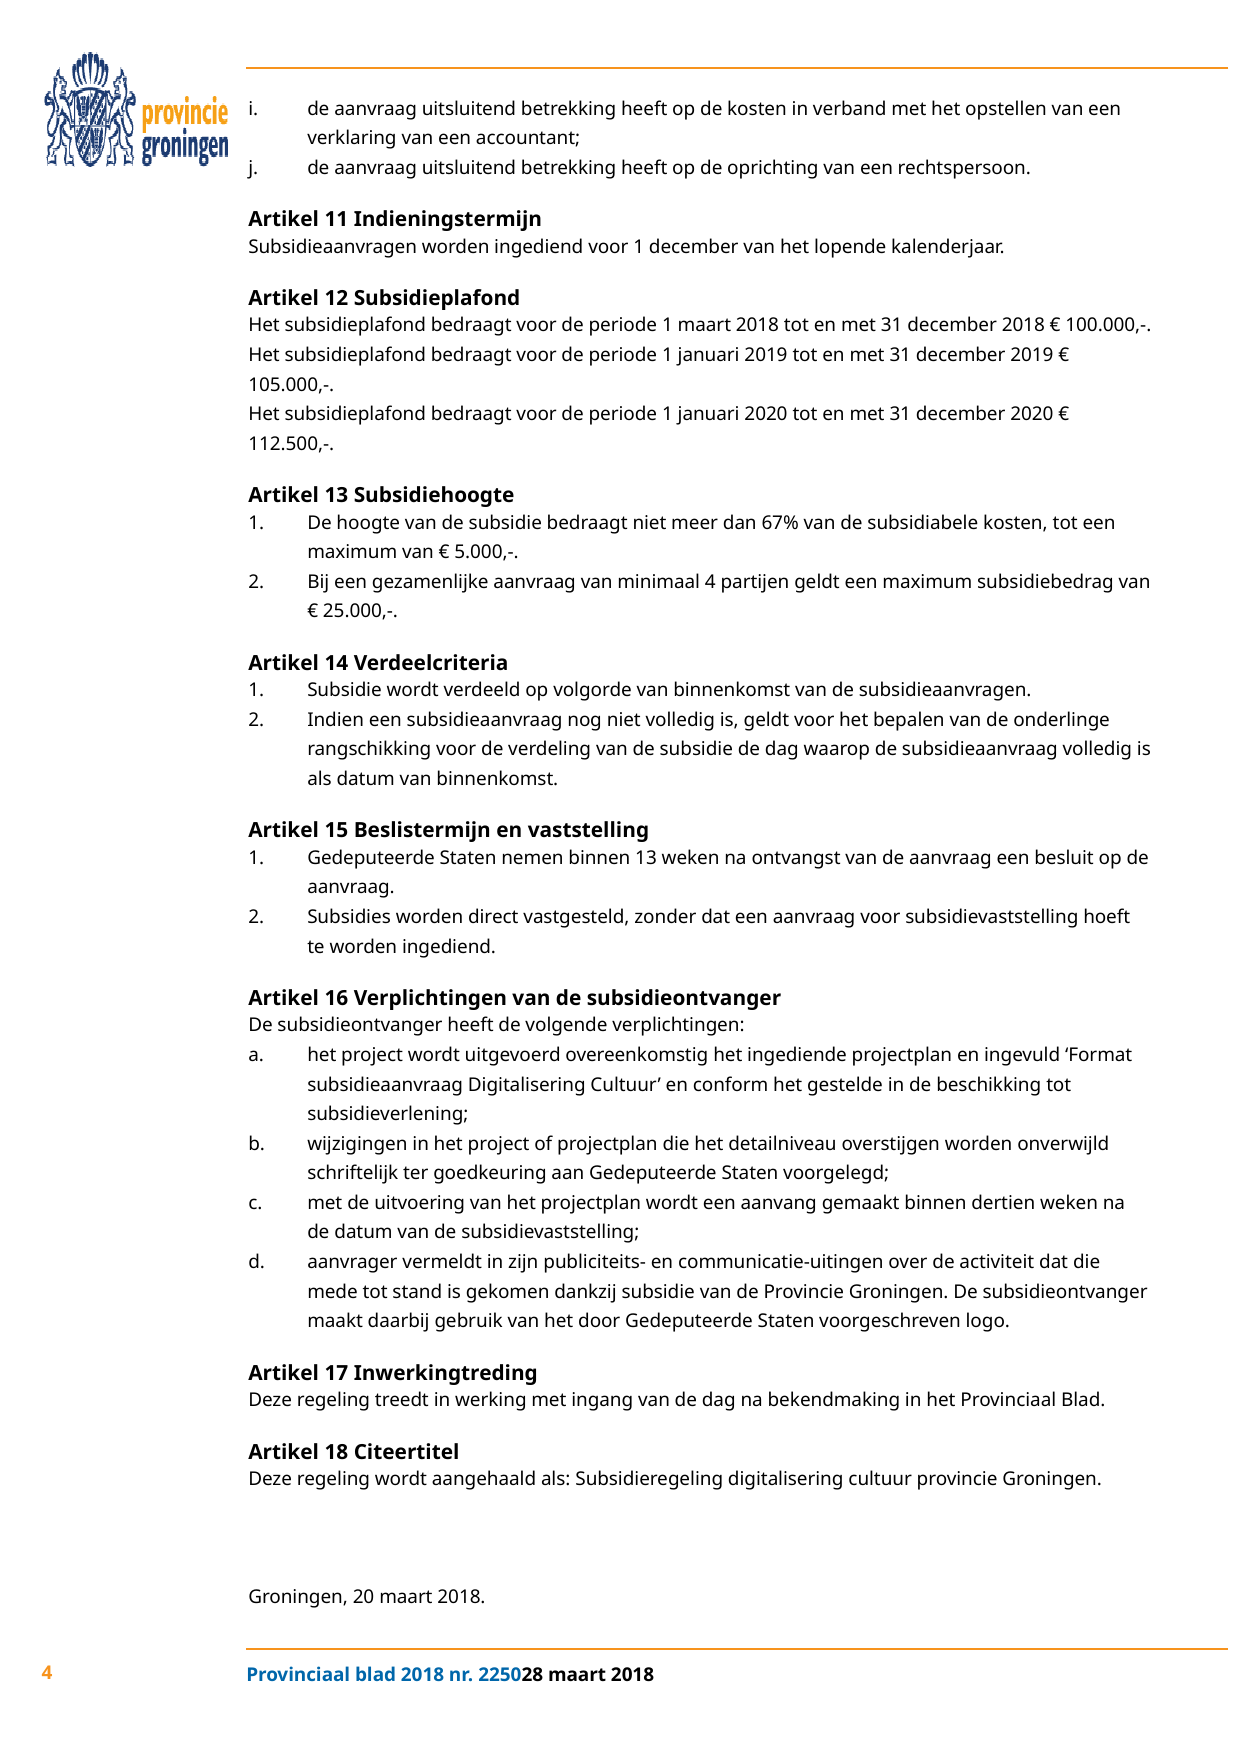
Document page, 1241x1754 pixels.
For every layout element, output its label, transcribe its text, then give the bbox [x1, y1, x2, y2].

text Artikel 15 Beslistermijn en vaststelling [248, 816, 1152, 844]
text Artikel 13 Subsidiehoogte [248, 480, 1152, 509]
list Bij een gezamenlijke aanvraag van minimaal 4 partijen geldt een maximum subsidiebedrag van € 25.000,-. [248, 568, 1152, 623]
picture [41, 47, 231, 172]
text Artikel 11 Indieningstermijn [248, 204, 1152, 233]
text Artikel 17 Inwerkingtreding [248, 1358, 1152, 1386]
list met de uitvoering van het projectplan wordt een aanvang gemaakt binnen dertien weken na de datum van de subsidievaststelling; [248, 1189, 1152, 1244]
text Artikel 16 Verplichtingen van de subsidieontvanger [248, 983, 1152, 1012]
text Het subsidieplafond bedraagt voor de periode 1 januari 2019 tot en met 31 december 2019 € 105.000,-. [248, 341, 1152, 397]
text Het subsidieplafond bedraagt voor de periode 1 maart 2018 tot en met 31 december 2018 € 100.000,-. [248, 312, 1152, 337]
list Subsidies worden direct vastgesteld, zonder dat een aanvraag voor subsidievaststelling hoeft te worden ingediend. [248, 903, 1152, 958]
text Het subsidieplafond bedraagt voor de periode 1 januari 2020 tot en met 31 december 2020 € 112.500,-. [248, 400, 1152, 456]
list Subsidie wordt verdeeld op volgorde van binnenkomst van de subsidieaanvragen. [248, 676, 1152, 702]
text Artikel 12 Subsidieplafond [248, 283, 1152, 312]
list aanvrager vermeldt in zijn publiciteits- en communicatie-uitingen over de activiteit dat die mede tot stand is gekomen dankzij subsidie van de Provincie Groningen. De subsidieontvanger maakt daarbij gebruik van het door Gedeputeerde Staten voorgeschreven logo. [248, 1248, 1152, 1333]
text Artikel 14 Verdeelcriteria [248, 648, 1152, 676]
list wijzigingen in het project of projectplan die het detailniveau overstijgen worden onverwijld schriftelijk ter goedkeuring aan Gedeputeerde Staten voorgelegd; [248, 1130, 1152, 1185]
text Subsidieaanvragen worden ingediend voor 1 december van het lopende kalenderjaar. [248, 233, 1152, 258]
text Deze regeling treedt in werking met ingang van de dag na bekendmaking in het Provinciaal Blad. [248, 1386, 1152, 1412]
list de aanvraag uitsluitend betrekking heeft op de kosten in verband met het opstellen van een verklaring van een accountant; [248, 95, 1152, 150]
list het project wordt uitgevoerd overeenkomstig het ingediende projectplan en ingevuld ‘Format subsidieaanvraag Digitalisering Cultuur’ en conform het gestelde in de beschikking tot subsidieverlening; [248, 1041, 1152, 1126]
text Artikel 18 Citeertitel [248, 1437, 1152, 1465]
list De hoogte van de subsidie bedraagt niet meer dan 67% van de subsidiabele kosten, tot een maximum van € 5.000,-. [248, 509, 1152, 564]
text Groningen, 20 maart 2018. [248, 1583, 1152, 1609]
text Deze regeling wordt aangehaald als: Subsidieregeling digitalisering cultuur provincie Groningen. [248, 1465, 1152, 1491]
text De subsidieontvanger heeft de volgende verplichtingen: [248, 1012, 1152, 1037]
list de aanvraag uitsluitend betrekking heeft op de oprichting van een rechtspersoon. [248, 154, 1152, 180]
list Gedeputeerde Staten nemen binnen 13 weken na ontvangst van de aanvraag een besluit op de aanvraag. [248, 844, 1152, 899]
list Indien een subsidieaanvraag nog niet volledig is, geldt voor het bepalen van de onderlinge rangschikking voor de verdeling van de subsidie de dag waarop de subsidieaanvraag volledig is als datum van binnenkomst. [248, 706, 1152, 791]
